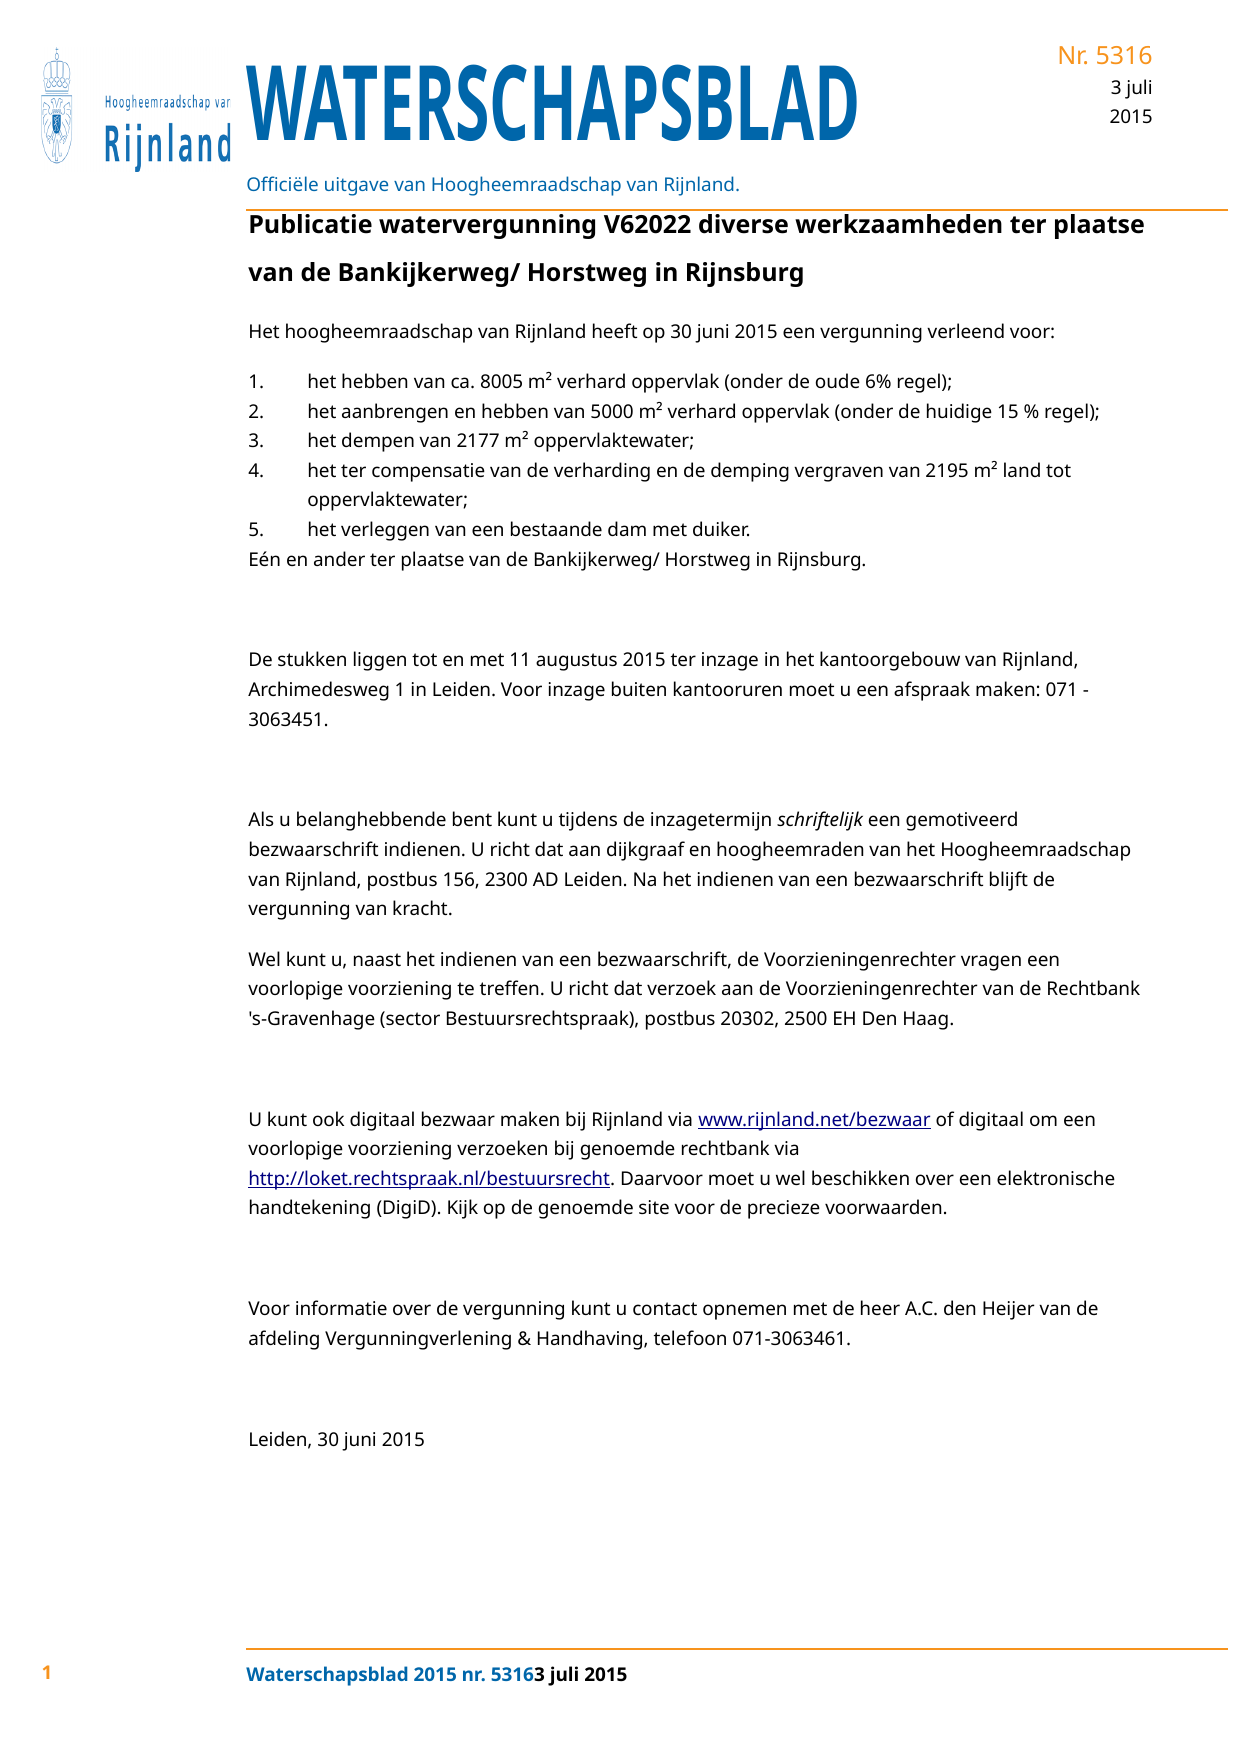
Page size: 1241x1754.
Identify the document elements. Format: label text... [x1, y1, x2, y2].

text U kunt ook digitaal bezwaar maken bij Rijnland via www.rijnland.net/bezwaar of digitaal om een voorlopige voorziening verzoeken bij genoemde rechtbank via http://loket.rechtspraak.nl/bestuursrecht. Daarvoor moet u wel beschikken over een elektronische handtekening (DigiD). Kijk op de genoemde site voor de precieze voorwaarden. [248, 1106, 1152, 1220]
picture [41, 47, 231, 172]
text De stukken liggen tot en met 11 augustus 2015 ter inzage in het kantoorgebouw van Rijnland, Archimedesweg 1 in Leiden. Voor inzage buiten kantooruren moet u een afspraak maken: 071 - 3063451. [248, 647, 1152, 732]
text Het hoogheemraadschap van Rijnland heeft op 30 juni 2015 een vergunning verleend voor: [248, 318, 1152, 344]
text Voor informatie over de vergunning kunt u contact opnemen met de heer A.C. den Heijer van de afdeling Vergunningverlening & Handhaving, telefoon 071-3063461. [248, 1295, 1152, 1351]
text Als u belanghebbende bent kunt u tijdens de inzagetermijn schriftelijk een gemotiveerd bezwaarschrift indienen. U richt dat aan dijkgraaf en hoogheemraden van het Hoogheemraadschap van Rijnland, postbus 156, 2300 AD Leiden. Na het indienen van een bezwaarschrift blijft de vergunning van kracht. [248, 807, 1152, 921]
list het verleggen van een bestaande dam met duiker. [248, 516, 1152, 542]
text Wel kunt u, naast het indienen van een bezwaarschrift, de Voorzieningenrechter vragen een voorlopige voorziening te treffen. U richt dat verzoek aan de Voorzieningenrechter van de Rechtbank 's-Gravenhage (sector Bestuursrechtspraak), postbus 20302, 2500 EH Den Haag. [248, 946, 1152, 1031]
text Publicatie watervergunning V62022 diverse werkzaamheden ter plaatse van de Bankijkerweg/ Horstweg in Rijnsburg [248, 211, 1152, 288]
list het hebben van ca. 8005 m² verhard oppervlak (onder de oude 6% regel); [248, 368, 1152, 394]
list het aanbrengen en hebben van 5000 m² verhard oppervlak (onder de huidige 15 % regel); [248, 398, 1152, 424]
list het ter compensatie van de verharding en de demping vergraven van 2195 m² land tot oppervlaktewater; [248, 457, 1152, 512]
list het dempen van 2177 m² oppervlaktewater; [248, 427, 1152, 453]
text Leiden, 30 juni 2015 [248, 1426, 1152, 1452]
text Eén en ander ter plaatse van de Bankijkerweg/ Horstweg in Rijnsburg. [248, 546, 1152, 572]
